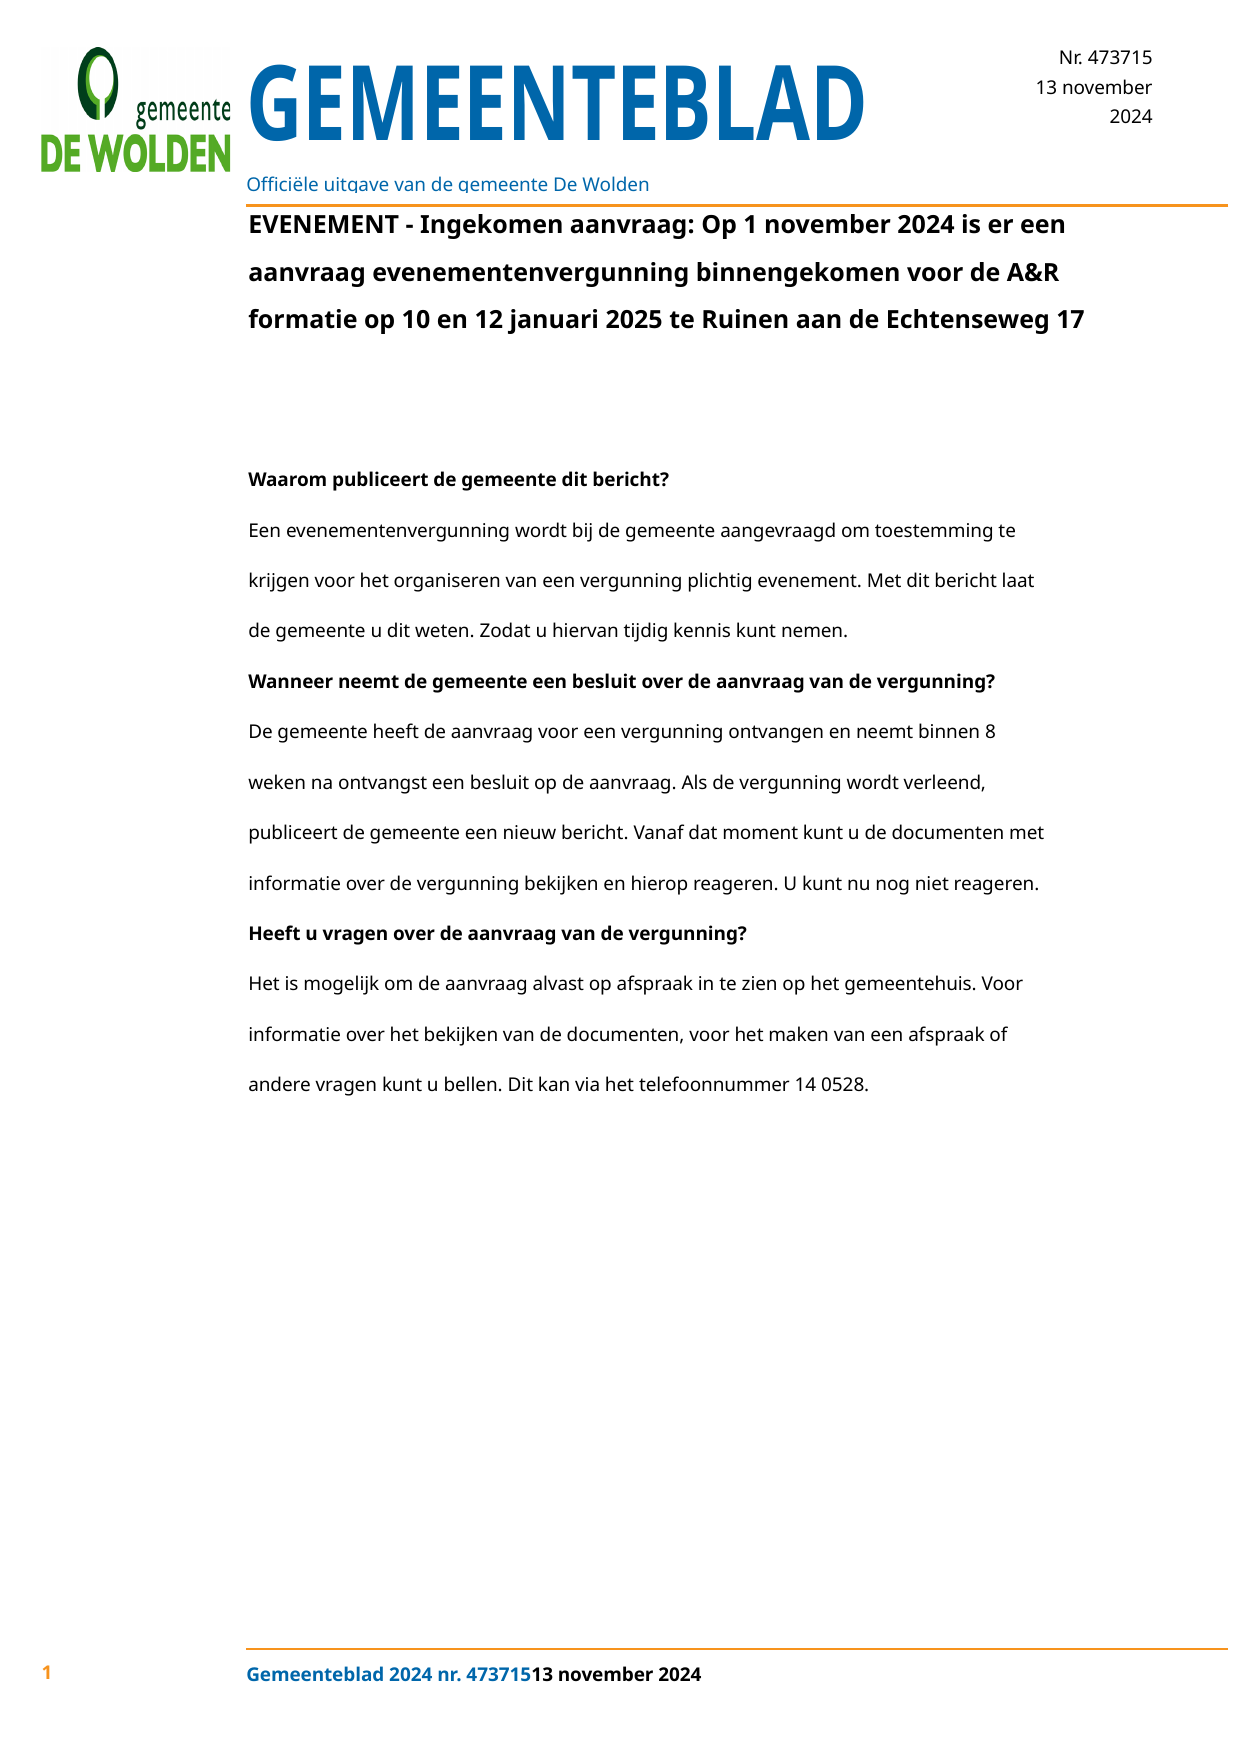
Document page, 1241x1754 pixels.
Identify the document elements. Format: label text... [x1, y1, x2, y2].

text Een evenementenvergunning wordt bij de gemeente aangevraagd om toestemming te [248, 517, 1152, 542]
text Waarom publiceert de gemeente dit bericht? [248, 466, 1152, 492]
text informatie over het bekijken van de documenten, voor het maken van een afspraak of [248, 1021, 1152, 1047]
picture [41, 47, 231, 172]
text informatie over de vergunning bekijken en hierop reageren. U kunt nu nog niet reageren. [248, 870, 1152, 895]
text Het is mogelijk om de aanvraag alvast op afspraak in te zien op het gemeentehuis. Voor [248, 971, 1152, 996]
text Heeft u vragen over de aanvraag van de vergunning? [248, 920, 1152, 946]
text publiceert de gemeente een nieuw bericht. Vanaf dat moment kunt u de documenten met [248, 819, 1152, 845]
text krijgen voor het organiseren van een vergunning plichtig evenement. Met dit bericht laat [248, 567, 1152, 593]
text andere vragen kunt u bellen. Dit kan via het telefoonnummer 14 0528. [248, 1071, 1152, 1097]
text De gemeente heeft de aanvraag voor een vergunning ontvangen en neemt binnen 8 [248, 718, 1152, 744]
text weken na ontvangst een besluit op de aanvraag. Als de vergunning wordt verleend, [248, 769, 1152, 794]
text Wanneer neemt de gemeente een besluit over de aanvraag van de vergunning? [248, 668, 1152, 694]
text EVENEMENT - Ingekomen aanvraag: Op 1 november 2024 is er een aanvraag evenementenvergunning binnengekomen voor de A&R formatie op 10 en 12 januari 2025 te Ruinen aan de Echtenseweg 17 [248, 207, 1152, 336]
text de gemeente u dit weten. Zodat u hiervan tijdig kennis kunt nemen. [248, 618, 1152, 643]
